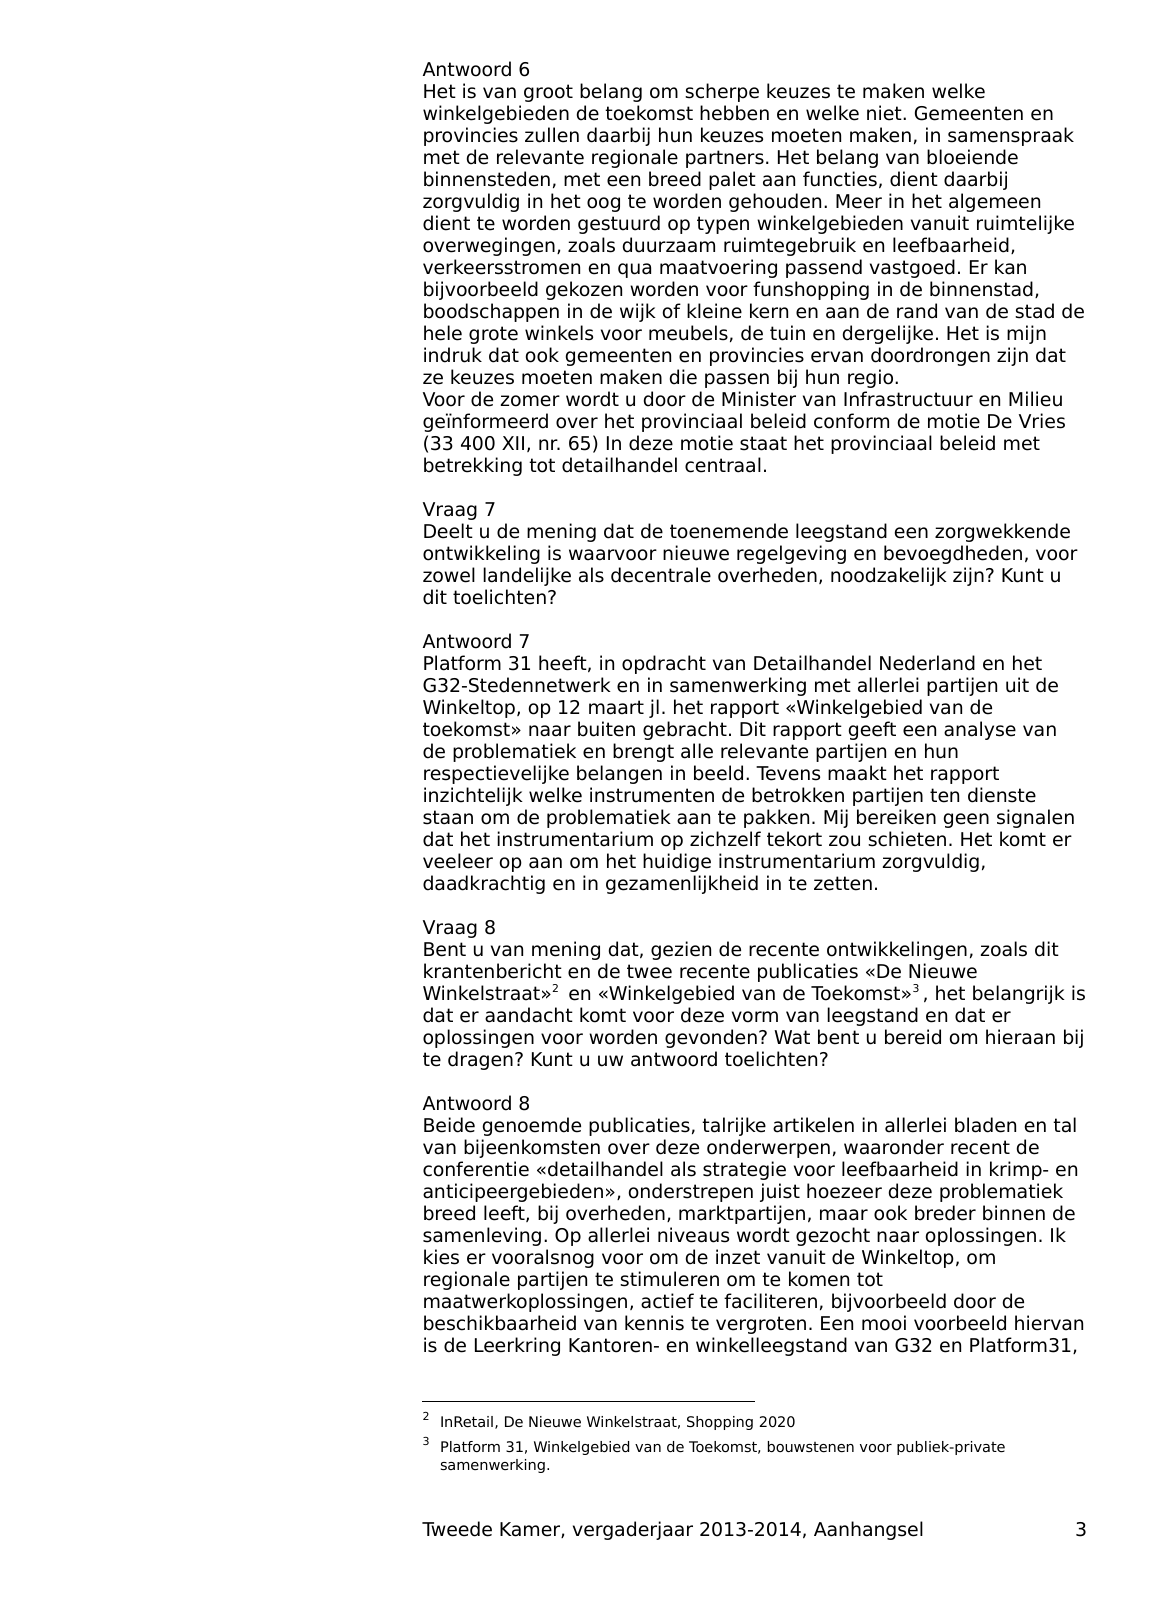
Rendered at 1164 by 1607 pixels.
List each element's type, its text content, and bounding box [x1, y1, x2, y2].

text Deelt u de mening dat de toenemende leegstand een zorgwekkende ontwikkeling is waarvoor nieuwe regelgeving en bevoegdheden, voor zowel landelijke als decentrale overheden, noodzakelijk zijn? Kunt u dit toelichten? [422, 521, 1087, 609]
text Antwoord 7 [422, 631, 1087, 653]
text Vraag 8 [422, 917, 1087, 939]
text Beide genoemde publicaties, talrijke artikelen in allerlei bladen en tal van bijeenkomsten over deze onderwerpen, waaronder recent de conferentie «detailhandel als strategie voor leefbaarheid in krimp- en anticipeergebieden», onderstrepen juist hoezeer deze problematiek breed leeft, bij overheden, marktpartijen, maar ook breder binnen de samenleving. Op allerlei niveaus wordt gezocht naar oplossingen. Ik kies er vooralsnog voor om de inzet vanuit de Winkeltop, om regionale partijen te stimuleren om te komen tot maatwerkoplossingen, actief te faciliteren, bijvoorbeeld door de beschikbaarheid van kennis te vergroten. Een mooi voorbeeld hiervan is de Leerkring Kantoren- en winkelleegstand van G32 en Platform31, [422, 1115, 1087, 1357]
text Voor de zomer wordt u door de Minister van Infrastructuur en Milieu geïnformeerd over het provinciaal beleid conform de motie De Vries (33 400 XII, nr. 65) In deze motie staat het provinciaal beleid met betrekking tot detailhandel centraal. [422, 389, 1087, 477]
text InRetail, De Nieuwe Winkelstraat, Shopping 2020 [422, 1410, 1087, 1432]
text Vraag 7 [422, 499, 1087, 521]
text Platform 31 heeft, in opdracht van Detailhandel Nederland en het G32-Stedennetwerk en in samenwerking met allerlei partijen uit de Winkeltop, op 12 maart jl. het rapport «Winkelgebied van de toekomst» naar buiten gebracht. Dit rapport geeft een analyse van de problematiek en brengt alle relevante partijen en hun respectievelijke belangen in beeld. Tevens maakt het rapport inzichtelijk welke instrumenten de betrokken partijen ten dienste staan om de problematiek aan te pakken. Mij bereiken geen signalen dat het instrumentarium op zichzelf tekort zou schieten. Het komt er veeleer op aan om het huidige instrumentarium zorgvuldig, daadkrachtig en in gezamenlijkheid in te zetten. [422, 653, 1087, 895]
text Bent u van mening dat, gezien de recente ontwikkelingen, zoals dit krantenbericht en de twee recente publicaties «De Nieuwe Winkelstraat» en «Winkelgebied van de Toekomst», het belangrijk is dat er aandacht komt voor deze vorm van leegstand en dat er oplossingen voor worden gevonden? Wat bent u bereid om hieraan bij te dragen? Kunt u uw antwoord toelichten? [422, 939, 1087, 1071]
text Platform 31, Winkelgebied van de Toekomst, bouwstenen voor publiek-private samenwerking. [422, 1435, 1087, 1474]
text Het is van groot belang om scherpe keuzes te maken welke winkelgebieden de toekomst hebben en welke niet. Gemeenten en provincies zullen daarbij hun keuzes moeten maken, in samenspraak met de relevante regionale partners. Het belang van bloeiende binnensteden, met een breed palet aan functies, dient daarbij zorgvuldig in het oog te worden gehouden. Meer in het algemeen dient te worden gestuurd op typen winkelgebieden vanuit ruimtelijke overwegingen, zoals duurzaam ruimtegebruik en leefbaarheid, verkeersstromen en qua maatvoering passend vastgoed. Er kan bijvoorbeeld gekozen worden voor funshopping in de binnenstad, boodschappen in de wijk of kleine kern en aan de rand van de stad de hele grote winkels voor meubels, de tuin en dergelijke. Het is mijn indruk dat ook gemeenten en provincies ervan doordrongen zijn dat ze keuzes moeten maken die passen bij hun regio. [422, 81, 1087, 389]
text Antwoord 8 [422, 1093, 1087, 1115]
text Antwoord 6 [422, 59, 1087, 81]
